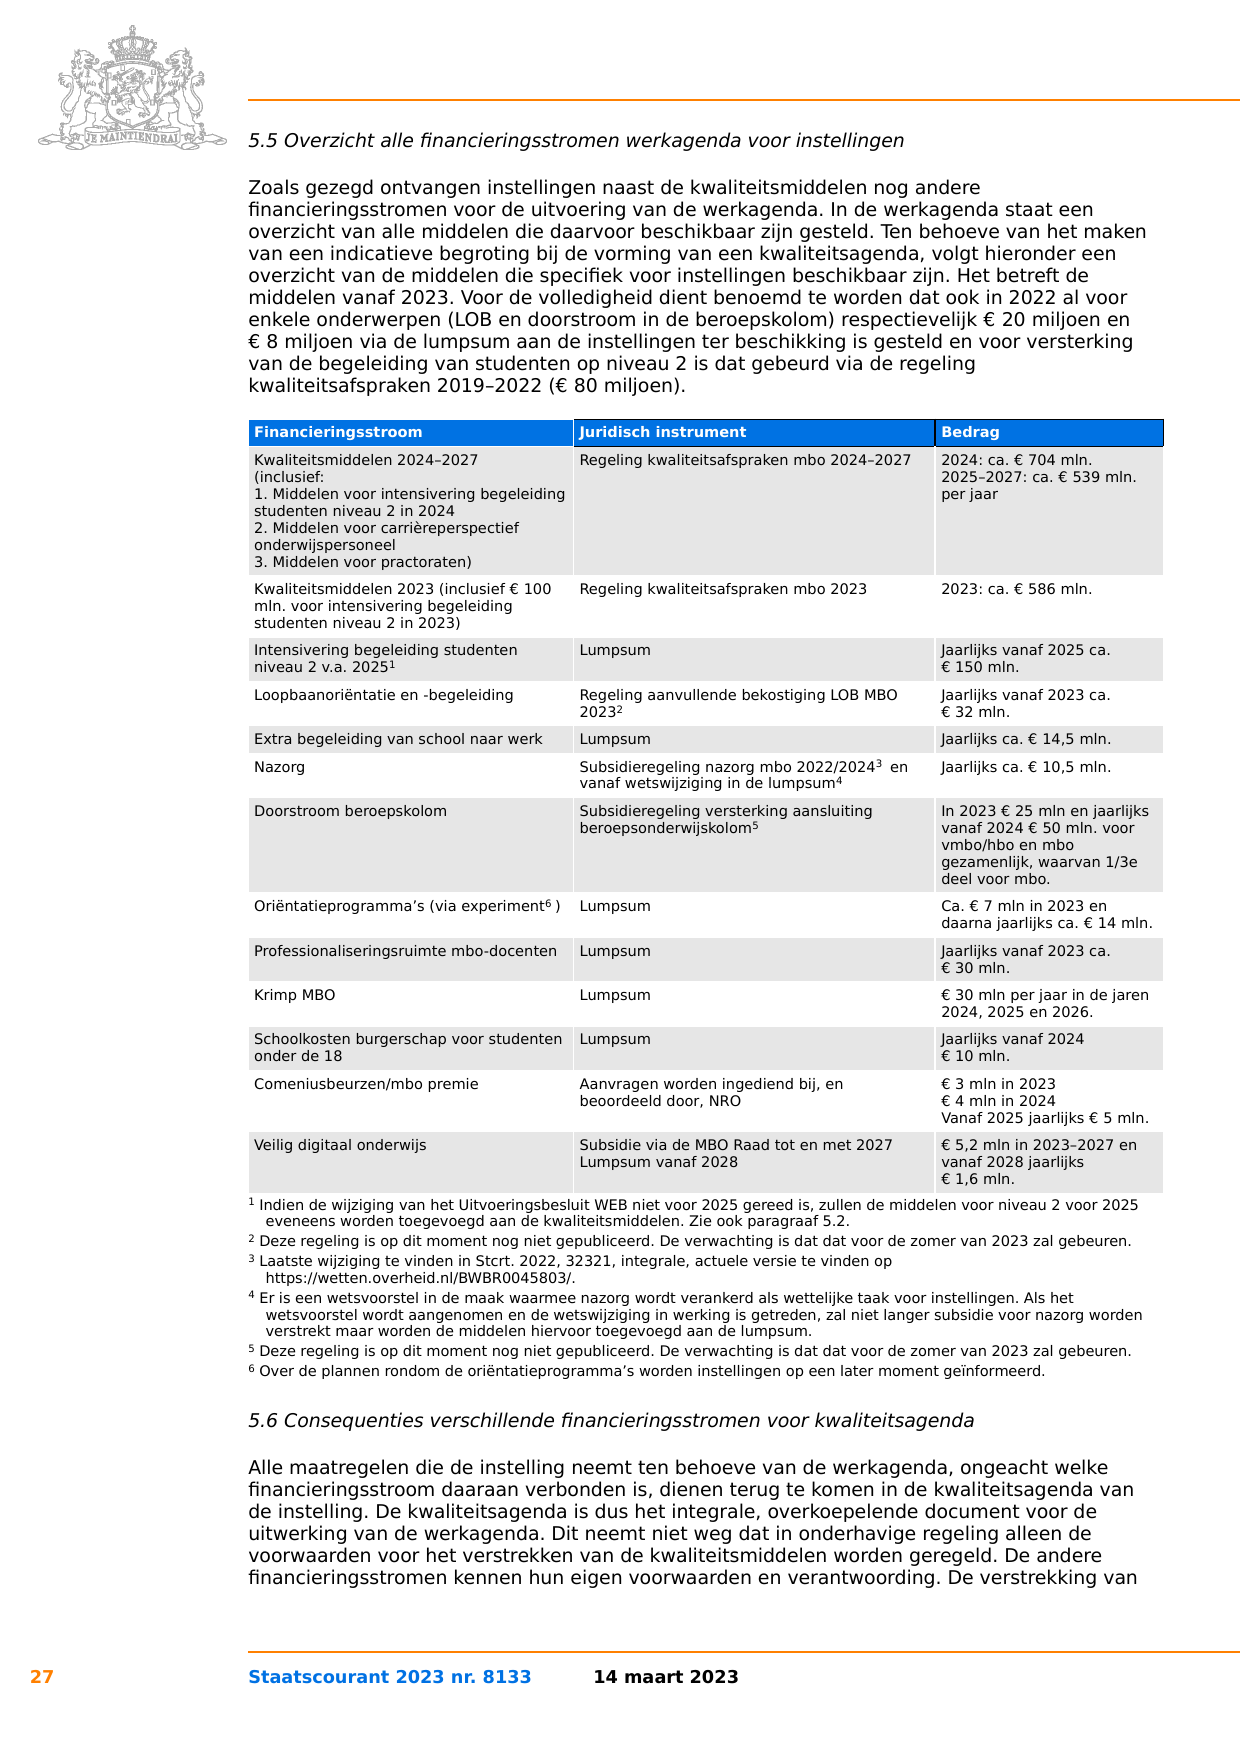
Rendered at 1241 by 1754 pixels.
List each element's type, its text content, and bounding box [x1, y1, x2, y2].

subtitle 5.5 Overzicht alle financieringsstromen werkagenda voor instellingen [248, 130, 1163, 152]
table_cell € 3 mln in 2023 € 4 mln in 2024 Vanaf 2025 jaarlijks € 5 mln. [936, 1071, 1163, 1131]
table_cell € 30 mln per jaar in de jaren 2024, 2025 en 2026. [936, 982, 1163, 1026]
table_cell 1 Indien de wijziging van het Uitvoeringsbesluit WEB niet voor 2025 gereed is, zullen de middelen voor niveau 2 voor 2025 eveneens worden toegevoegd aan de kwaliteitsmiddelen. Zie ook paragraaf 5.2. 2 Deze regeling is op dit moment nog niet gepubliceerd. De verwachting is dat dat voor de zomer van 2023 zal gebeuren. 3 Laatste wijziging te vinden in Stcrt. 2022, 32321, integrale, actuele versie te vinden op https://wetten.overheid.nl/BWBR0045803/. 4 Er is een wetsvoorstel in de maak waarmee nazorg wordt verankerd als wettelijke taak voor instellingen. Als het wetsvoorstel wordt aangenomen en de wetswijziging in werking is getreden, zal niet langer subsidie voor nazorg worden verstrekt maar worden de middelen hiervoor toegevoegd aan de lumpsum. 5 Deze regeling is op dit moment nog niet gepubliceerd. De verwachting is dat dat voor de zomer van 2023 zal gebeuren. 6 Over de plannen rondom de oriëntatieprogramma’s worden instellingen op een later moment geïnformeerd. [248, 1194, 1163, 1380]
table_cell 2024: ca. € 704 mln. 2025–2027: ca. € 539 mln. per jaar [936, 447, 1163, 575]
table_cell Lumpsum [574, 638, 934, 681]
table_cell Jaarlijks vanaf 2024 € 10 mln. [936, 1027, 1163, 1070]
subtitle 5.6 Consequenties verschillende financieringsstromen voor kwaliteitsagenda [248, 1410, 1163, 1432]
table_cell Jaarlijks vanaf 2023 ca. € 30 mln. [936, 938, 1163, 981]
table_cell Kwaliteitsmiddelen 2024–2027 (inclusief: 1. Middelen voor intensivering begeleiding studenten niveau 2 in 2024 2. Middelen voor carrièreperspectief onderwijspersoneel 3. Middelen voor practoraten) [249, 447, 573, 575]
table_header Juridisch instrument [574, 420, 934, 446]
table_cell Regeling kwaliteitsafspraken mbo 2023 [574, 576, 934, 637]
table_header Bedrag [936, 420, 1163, 446]
table_cell Schoolkosten burgerschap voor studenten onder de 18 [249, 1027, 573, 1070]
table_cell Lumpsum [574, 726, 934, 753]
table_cell Lumpsum [574, 1027, 934, 1070]
table_cell Krimp MBO [249, 982, 573, 1026]
table_cell Aanvragen worden ingediend bij, en beoordeeld door, NRO [574, 1071, 934, 1131]
text Zoals gezegd ontvangen instellingen naast de kwaliteitsmiddelen nog andere financieringsstromen voor de uitvoering van de werkagenda. In de werkagenda staat een overzicht van alle middelen die daarvoor beschikbaar zijn gesteld. Ten behoeve van het maken van een indicatieve begroting bij de vorming van een kwaliteitsagenda, volgt hieronder een overzicht van de middelen die specifiek voor instellingen beschikbaar zijn. Het betreft de middelen vanaf 2023. Voor de volledigheid dient benoemd te worden dat ook in 2022 al voor enkele onderwerpen (LOB en doorstroom in de beroepskolom) respectievelijk € 20 miljoen en € 8 miljoen via de lumpsum aan de instellingen ter beschikking is gesteld en voor versterking van de begeleiding van studenten op niveau 2 is dat gebeurd via de regeling kwaliteitsafspraken 2019–2022 (€ 80 miljoen). [248, 177, 1163, 397]
table_cell Jaarlijks vanaf 2025 ca. € 150 mln. [936, 638, 1163, 681]
table_cell Nazorg [249, 754, 573, 797]
table_cell Extra begeleiding van school naar werk [249, 726, 573, 753]
table_cell Jaarlijks ca. € 10,5 mln. [936, 754, 1163, 797]
table_cell In 2023 € 25 mln en jaarlijks vanaf 2024 € 50 mln. voor vmbo/hbo en mbo gezamenlijk, waarvan 1/3e deel voor mbo. [936, 798, 1163, 892]
table_cell Kwaliteitsmiddelen 2023 (inclusief € 100 mln. voor intensivering begeleiding studenten niveau 2 in 2023) [249, 576, 573, 637]
table_cell Ca. € 7 mln in 2023 en daarna jaarlijks ca. € 14 mln. [936, 894, 1163, 937]
table_header Financieringsstroom [249, 420, 573, 446]
picture [38, 25, 227, 150]
table_cell Regeling aanvullende bekostiging LOB MBO 20232 [574, 682, 934, 725]
table_cell Doorstroom beroepskolom [249, 798, 573, 892]
table_cell Comeniusbeurzen/mbo premie [249, 1071, 573, 1131]
table_cell Oriëntatieprogramma’s (via experiment6) [249, 894, 573, 937]
table_cell Veilig digitaal onderwijs [249, 1132, 573, 1193]
table_cell Lumpsum [574, 938, 934, 981]
table_cell 2023: ca. € 586 mln. [936, 576, 1163, 637]
table_cell Professionaliseringsruimte mbo-docenten [249, 938, 573, 981]
table_cell Loopbaanoriëntatie en -begeleiding [249, 682, 573, 725]
table_cell € 5,2 mln in 2023–2027 en vanaf 2028 jaarlijks € 1,6 mln. [936, 1132, 1163, 1193]
table_cell Lumpsum [574, 894, 934, 937]
table_cell Subsidie via de MBO Raad tot en met 2027 Lumpsum vanaf 2028 [574, 1132, 934, 1193]
table_cell Subsidieregeling versterking aansluiting beroepsonderwijskolom5 [574, 798, 934, 892]
table_cell Lumpsum [574, 982, 934, 1026]
table_cell Jaarlijks vanaf 2023 ca. € 32 mln. [936, 682, 1163, 725]
table_cell Regeling kwaliteitsafspraken mbo 2024–2027 [574, 447, 934, 575]
table_cell Intensivering begeleiding studenten niveau 2 v.a. 20251 [249, 638, 573, 681]
table_cell Jaarlijks ca. € 14,5 mln. [936, 726, 1163, 753]
text Alle maatregelen die de instelling neemt ten behoeve van de werkagenda, ongeacht welke financieringsstroom daaraan verbonden is, dienen terug te komen in de kwaliteitsagenda van de instelling. De kwaliteitsagenda is dus het integrale, overkoepelende document voor de uitwerking van de werkagenda. Dit neemt niet weg dat in onderhavige regeling alleen de voorwaarden voor het verstrekken van de kwaliteitsmiddelen worden geregeld. De andere financieringsstromen kennen hun eigen voorwaarden en verantwoording. De verstrekking van [248, 1457, 1163, 1589]
table_cell Subsidieregeling nazorg mbo 2022/20243 en vanaf wetswijziging in de lumpsum4 [574, 754, 934, 797]
